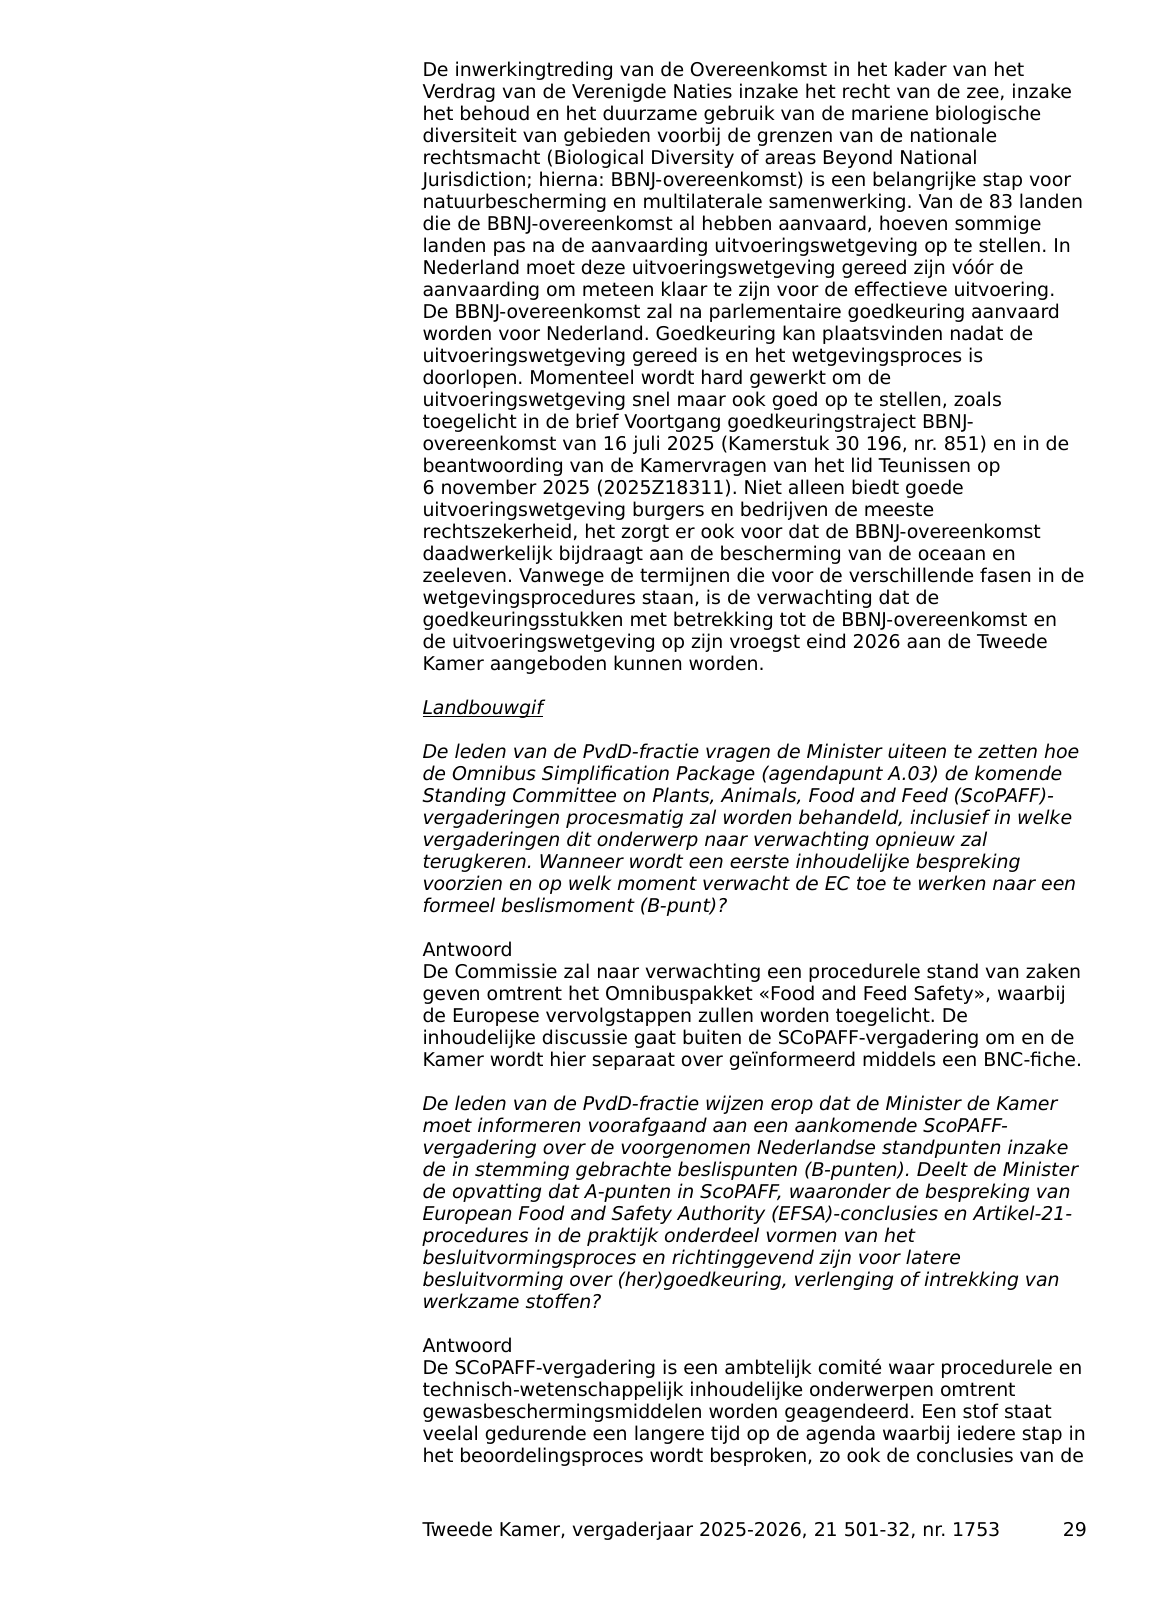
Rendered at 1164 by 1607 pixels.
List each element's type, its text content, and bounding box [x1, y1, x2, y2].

text Antwoord [422, 1335, 1087, 1357]
text Antwoord [422, 939, 1087, 961]
text De SCoPAFF-vergadering is een ambtelijk comité waar procedurele en technisch-wetenschappelijk inhoudelijke onderwerpen omtrent gewasbeschermingsmiddelen worden geagendeerd. Een stof staat veelal gedurende een langere tijd op de agenda waarbij iedere stap in het beoordelingsproces wordt besproken, zo ook de conclusies van de [422, 1357, 1087, 1467]
text De leden van de PvdD-fractie wijzen erop dat de Minister de Kamer moet informeren voorafgaand aan een aankomende ScoPAFF-vergadering over de voorgenomen Nederlandse standpunten inzake de in stemming gebrachte beslispunten (B-punten). Deelt de Minister de opvatting dat A-punten in ScoPAFF, waaronder de bespreking van European Food and Safety Authority (EFSA)-conclusies en Artikel-21-procedures in de praktijk onderdeel vormen van het besluitvormingsproces en richtinggevend zijn voor latere besluitvorming over (her)goedkeuring, verlenging of intrekking van werkzame stoffen? [422, 1093, 1087, 1313]
text De Commissie zal naar verwachting een procedurele stand van zaken geven omtrent het Omnibuspakket «Food and Feed Safety», waarbij de Europese vervolgstappen zullen worden toegelicht. De inhoudelijke discussie gaat buiten de SCoPAFF-vergadering om en de Kamer wordt hier separaat over geïnformeerd middels een BNC-fiche. [422, 961, 1087, 1071]
subtitle Landbouwgif [422, 697, 1087, 719]
text De inwerkingtreding van de Overeenkomst in het kader van het Verdrag van de Verenigde Naties inzake het recht van de zee, inzake het behoud en het duurzame gebruik van de mariene biologische diversiteit van gebieden voorbij de grenzen van de nationale rechtsmacht (Biological Diversity of areas Beyond National Jurisdiction; hierna: BBNJ-overeenkomst) is een belangrijke stap voor natuurbescherming en multilaterale samenwerking. Van de 83 landen die de BBNJ-overeenkomst al hebben aanvaard, hoeven sommige landen pas na de aanvaarding uitvoeringswetgeving op te stellen. In Nederland moet deze uitvoeringswetgeving gereed zijn vóór de aanvaarding om meteen klaar te zijn voor de effectieve uitvoering. De BBNJ-overeenkomst zal na parlementaire goedkeuring aanvaard worden voor Nederland. Goedkeuring kan plaatsvinden nadat de uitvoeringswetgeving gereed is en het wetgevingsproces is doorlopen. Momenteel wordt hard gewerkt om de uitvoeringswetgeving snel maar ook goed op te stellen, zoals toegelicht in de brief Voortgang goedkeuringstraject BBNJ-overeenkomst van 16 juli 2025 (Kamerstuk 30 196, nr. 851) en in de beantwoording van de Kamervragen van het lid Teunissen op 6 november 2025 (2025Z18311). Niet alleen biedt goede uitvoeringswetgeving burgers en bedrijven de meeste rechtszekerheid, het zorgt er ook voor dat de BBNJ-overeenkomst daadwerkelijk bijdraagt aan de bescherming van de oceaan en zeeleven. Vanwege de termijnen die voor de verschillende fasen in de wetgevingsprocedures staan, is de verwachting dat de goedkeuringsstukken met betrekking tot de BBNJ-overeenkomst en de uitvoeringswetgeving op zijn vroegst eind 2026 aan de Tweede Kamer aangeboden kunnen worden. [422, 59, 1087, 674]
text De leden van de PvdD-fractie vragen de Minister uiteen te zetten hoe de Omnibus Simplification Package (agendapunt A.03) de komende Standing Committee on Plants, Animals, Food and Feed (ScoPAFF)-vergaderingen procesmatig zal worden behandeld, inclusief in welke vergaderingen dit onderwerp naar verwachting opnieuw zal terugkeren. Wanneer wordt een eerste inhoudelijke bespreking voorzien en op welk moment verwacht de EC toe te werken naar een formeel beslismoment (B-punt)? [422, 741, 1087, 917]
